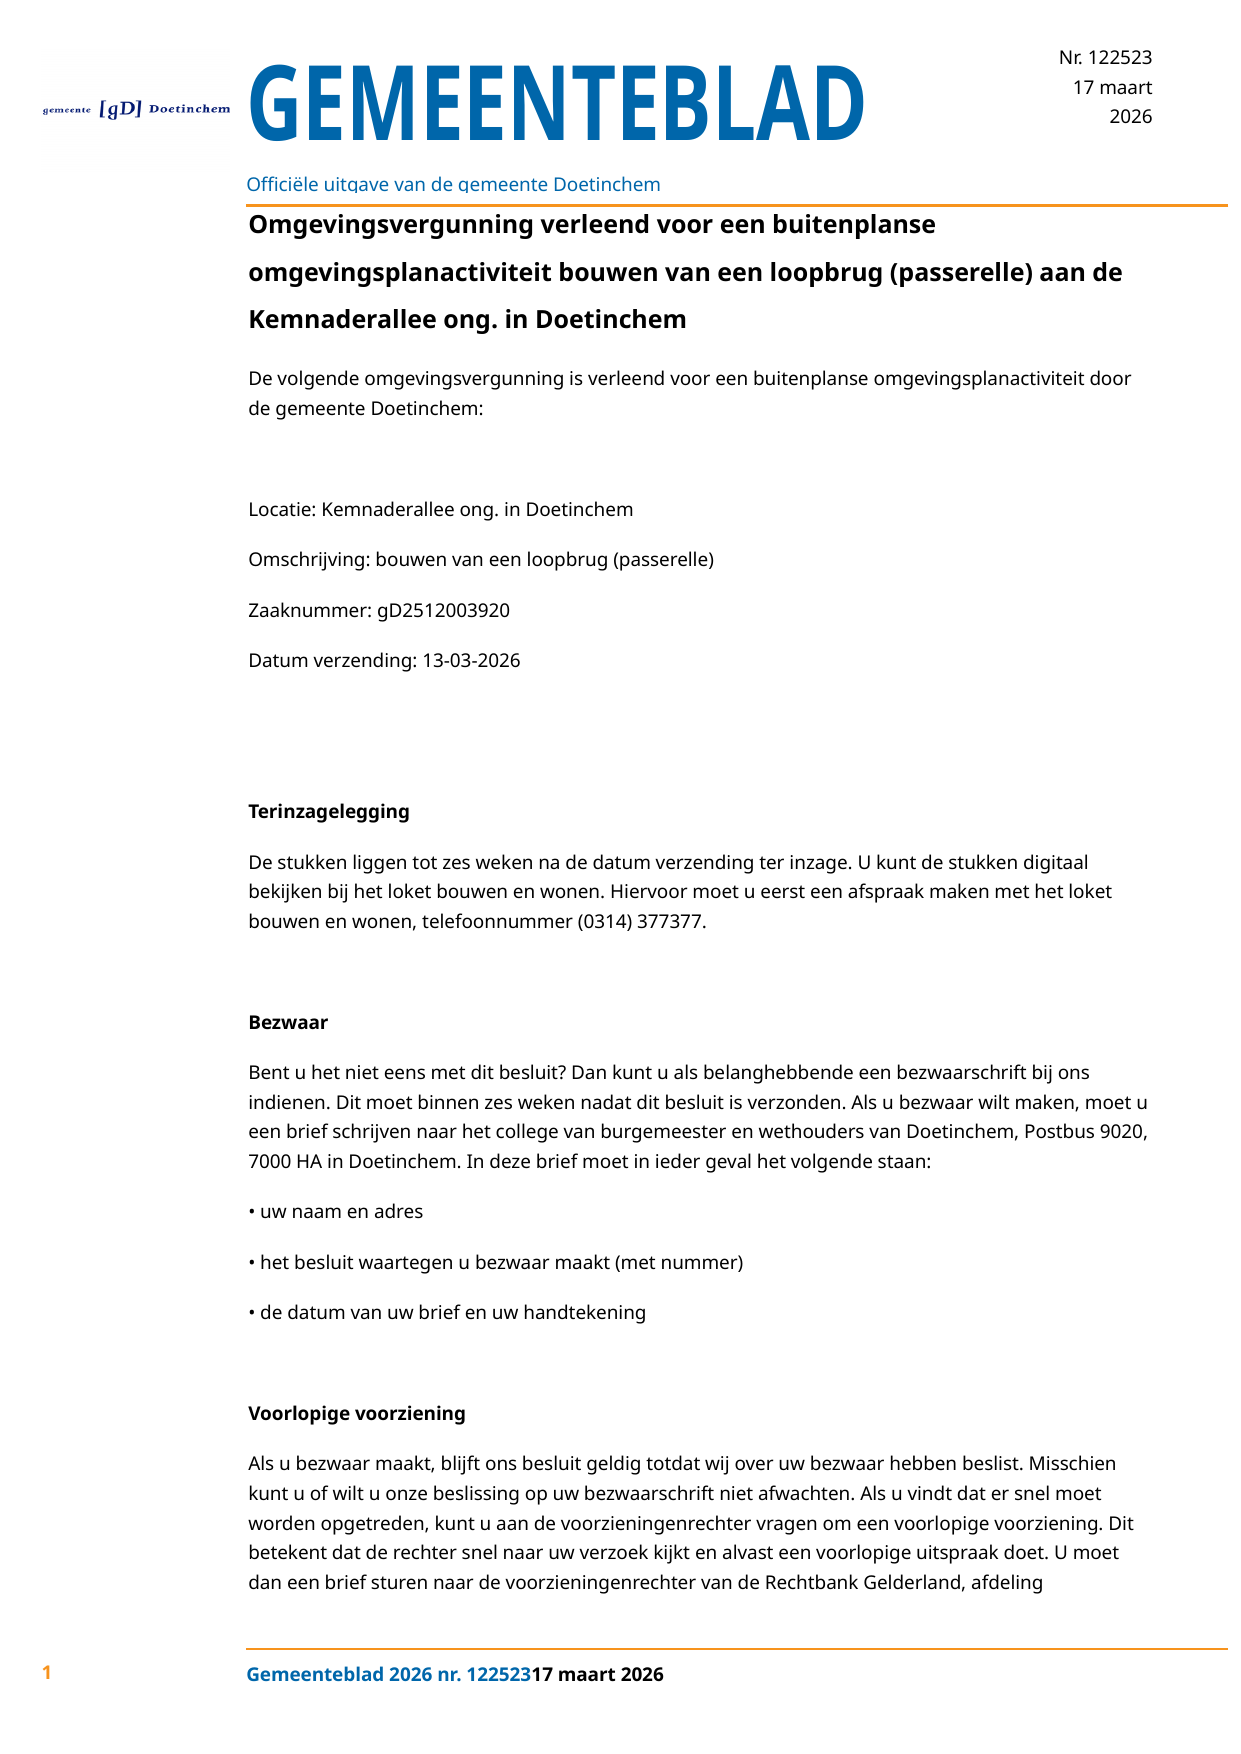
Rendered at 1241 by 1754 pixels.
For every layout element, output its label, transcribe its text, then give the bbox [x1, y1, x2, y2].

text Bent u het niet eens met dit besluit? Dan kunt u als belanghebbende een bezwaarschrift bij ons indienen. Dit moet binnen zes weken nadat dit besluit is verzonden. Als u bezwaar wilt maken, moet u een brief schrijven naar het college van burgemeester en wethouders van Doetinchem, Postbus 9020, 7000 HA in Doetinchem. In deze brief moet in ieder geval het volgende staan: [248, 1059, 1152, 1174]
text Voorlopige voorziening [248, 1400, 1152, 1426]
text De volgende omgevingsvergunning is verleend voor een buitenplanse omgevingsplanactiviteit door de gemeente Doetinchem: [248, 366, 1152, 421]
text • uw naam en adres [248, 1198, 1152, 1224]
text Omgevingsvergunning verleend voor een buitenplanse omgevingsplanactiviteit bouwen van een loopbrug (passerelle) aan de Kemnaderallee ong. in Doetinchem [248, 207, 1152, 336]
text Zaaknummer: gD2512003920 [248, 597, 1152, 622]
text • de datum van uw brief en uw handtekening [248, 1299, 1152, 1325]
text Locatie: Kemnaderallee ong. in Doetinchem [248, 496, 1152, 522]
text Terinzagelegging [248, 798, 1152, 824]
text • het besluit waartegen u bezwaar maakt (met nummer) [248, 1249, 1152, 1274]
text De stukken liggen tot zes weken na de datum verzending ter inzage. U kunt de stukken digitaal bekijken bij het loket bouwen en wonen. Hiervoor moet u eerst een afspraak maken met het loket bouwen en wonen, telefoonnummer (0314) 377377. [248, 849, 1152, 934]
text Omschrijving: bouwen van een loopbrug (passerelle) [248, 546, 1152, 572]
text Datum verzending: 13-03-2026 [248, 647, 1152, 673]
picture [41, 47, 231, 172]
text Als u bezwaar maakt, blijft ons besluit geldig totdat wij over uw bezwaar hebben beslist. Misschien kunt u of wilt u onze beslissing op uw bezwaarschrift niet afwachten. Als u vindt dat er snel moet worden opgetreden, kunt u aan de voorzieningenrechter vragen om een voorlopige voorziening. Dit betekent dat de rechter snel naar uw verzoek kijkt en alvast een voorlopige uitspraak doet. U moet dan een brief sturen naar de voorzieningenrechter van de Rechtbank Gelderland, afdeling [248, 1451, 1152, 1594]
text Bezwaar [248, 1009, 1152, 1034]
